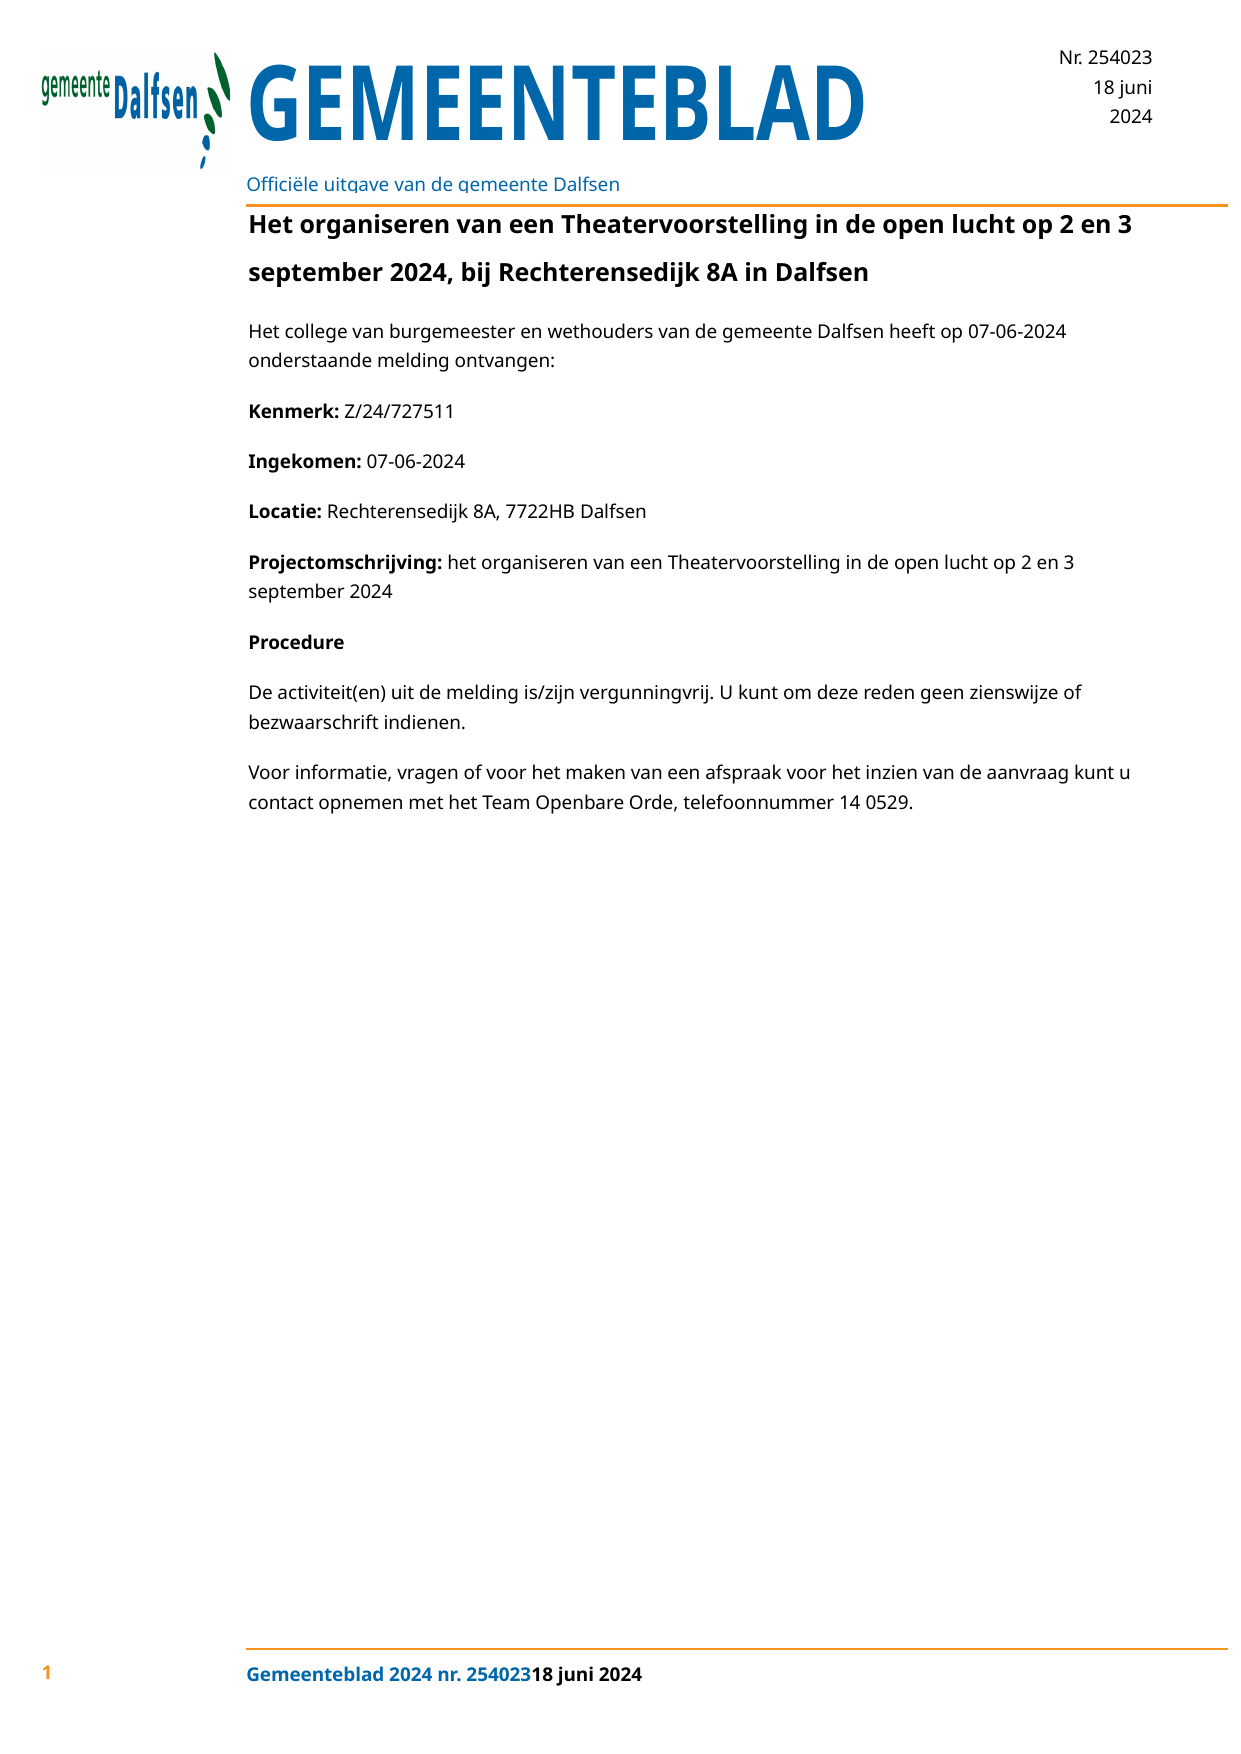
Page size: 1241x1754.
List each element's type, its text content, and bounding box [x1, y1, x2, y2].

text Projectomschrijving: het organiseren van een Theatervoorstelling in de open lucht op 2 en 3 september 2024 [248, 549, 1152, 604]
text Locatie: Rechterensedijk 8A, 7722HB Dalfsen [248, 499, 1152, 524]
text Ingekomen: 07-06-2024 [248, 448, 1152, 474]
picture [41, 47, 231, 172]
text De activiteit(en) uit de melding is/zijn vergunningvrij. U kunt om deze reden geen zienswijze of bezwaarschrift indienen. [248, 679, 1152, 735]
text Procedure [248, 629, 1152, 655]
text Voor informatie, vragen of voor het maken van een afspraak voor het inzien van de aanvraag kunt u contact opnemen met het Team Openbare Orde, telefoonnummer 14 0529. [248, 759, 1152, 815]
text Het college van burgemeester en wethouders van de gemeente Dalfsen heeft op 07-06-2024 onderstaande melding ontvangen: [248, 318, 1152, 373]
text Kenmerk: Z/24/727511 [248, 398, 1152, 424]
text Het organiseren van een Theatervoorstelling in de open lucht op 2 en 3 september 2024, bij Rechterensedijk 8A in Dalfsen [248, 207, 1152, 288]
